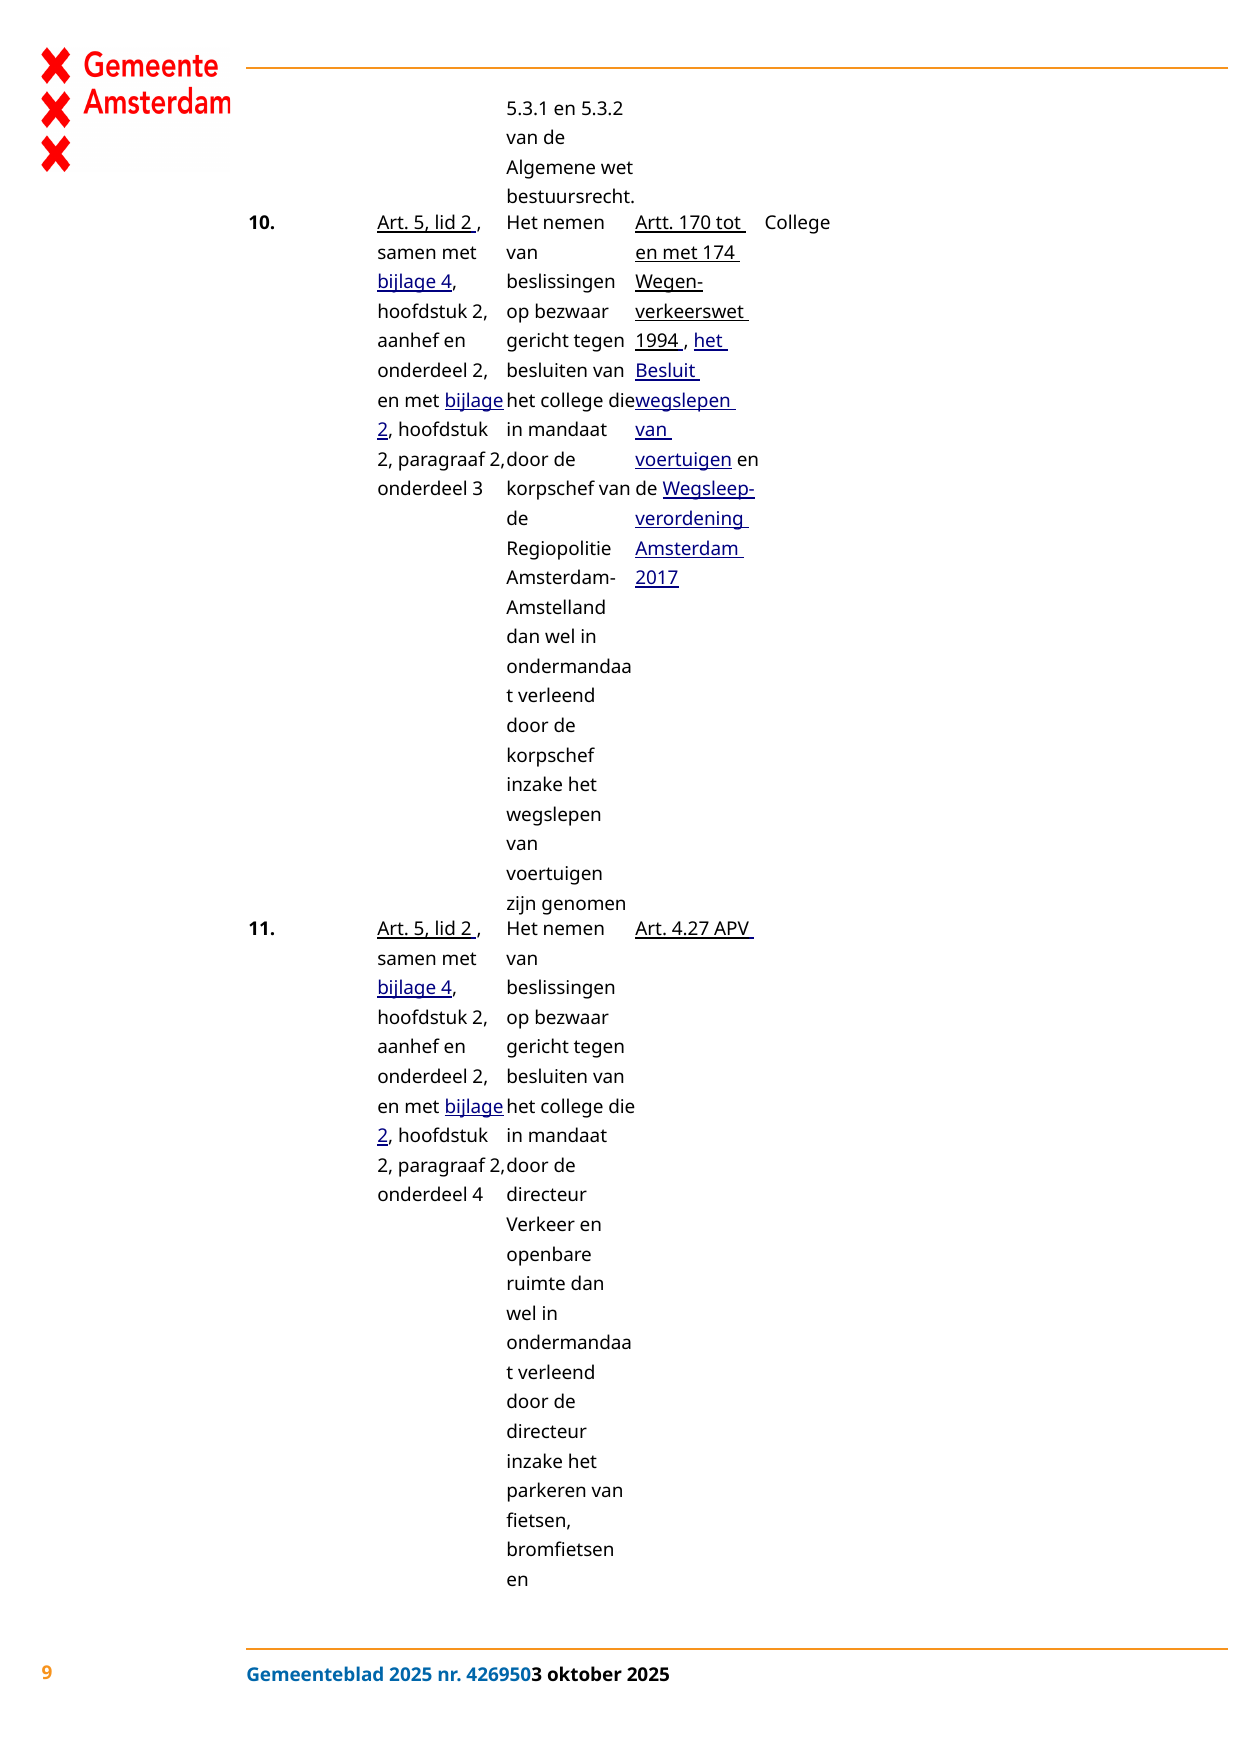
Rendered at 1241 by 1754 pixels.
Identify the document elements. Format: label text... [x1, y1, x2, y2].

table_cell Het nemen van beslissingen op bezwaar gericht tegen besluiten van het college die in mandaat door de korpschef van de Regiopolitie Amsterdam-Amstelland dan wel in ondermandaat verleend door de korpschef inzake het wegslepen van voertuigen zijn genomen [506, 209, 635, 915]
picture [41, 47, 231, 172]
table_cell [764, 95, 893, 209]
table_cell Art. 4.27 APV [635, 915, 764, 1592]
table_cell [248, 95, 377, 209]
table_cell [377, 95, 506, 209]
table_cell [1023, 915, 1152, 1592]
table_cell [764, 915, 893, 1592]
table_cell [1023, 209, 1152, 915]
table_cell 11. [248, 915, 377, 1592]
table_cell Art. 5, lid 2 , samen met bijlage 4, hoofdstuk 2, aanhef en onderdeel 2, en met bijlage 2, hoofdstuk 2, paragraaf 2, onderdeel 3 [377, 209, 506, 915]
table_cell 10. [248, 209, 377, 915]
table_cell 5.3.1 en 5.3.2 van de Algemene wet bestuursrecht. [506, 95, 635, 209]
table_cell [894, 209, 1022, 915]
table_cell Artt. 170 tot en met 174 Wegen-verkeerswet 1994 , het Besluit wegslepen van voertuigen en de Wegsleep-verordening Amsterdam 2017 [635, 209, 764, 915]
table_cell Art. 5, lid 2 , samen met bijlage 4, hoofdstuk 2, aanhef en onderdeel 2, en met bijlage 2, hoofdstuk 2, paragraaf 2, onderdeel 4 [377, 915, 506, 1592]
table_cell Het nemen van beslissingen op bezwaar gericht tegen besluiten van het college die in mandaat door de directeur Verkeer en openbare ruimte dan wel in ondermandaat verleend door de directeur inzake het parkeren van fietsen, bromfietsen en [506, 915, 635, 1592]
table_cell [894, 95, 1022, 209]
table_cell [635, 95, 764, 209]
table_cell [1023, 95, 1152, 209]
table_cell [894, 915, 1022, 1592]
table_cell College [764, 209, 893, 915]
